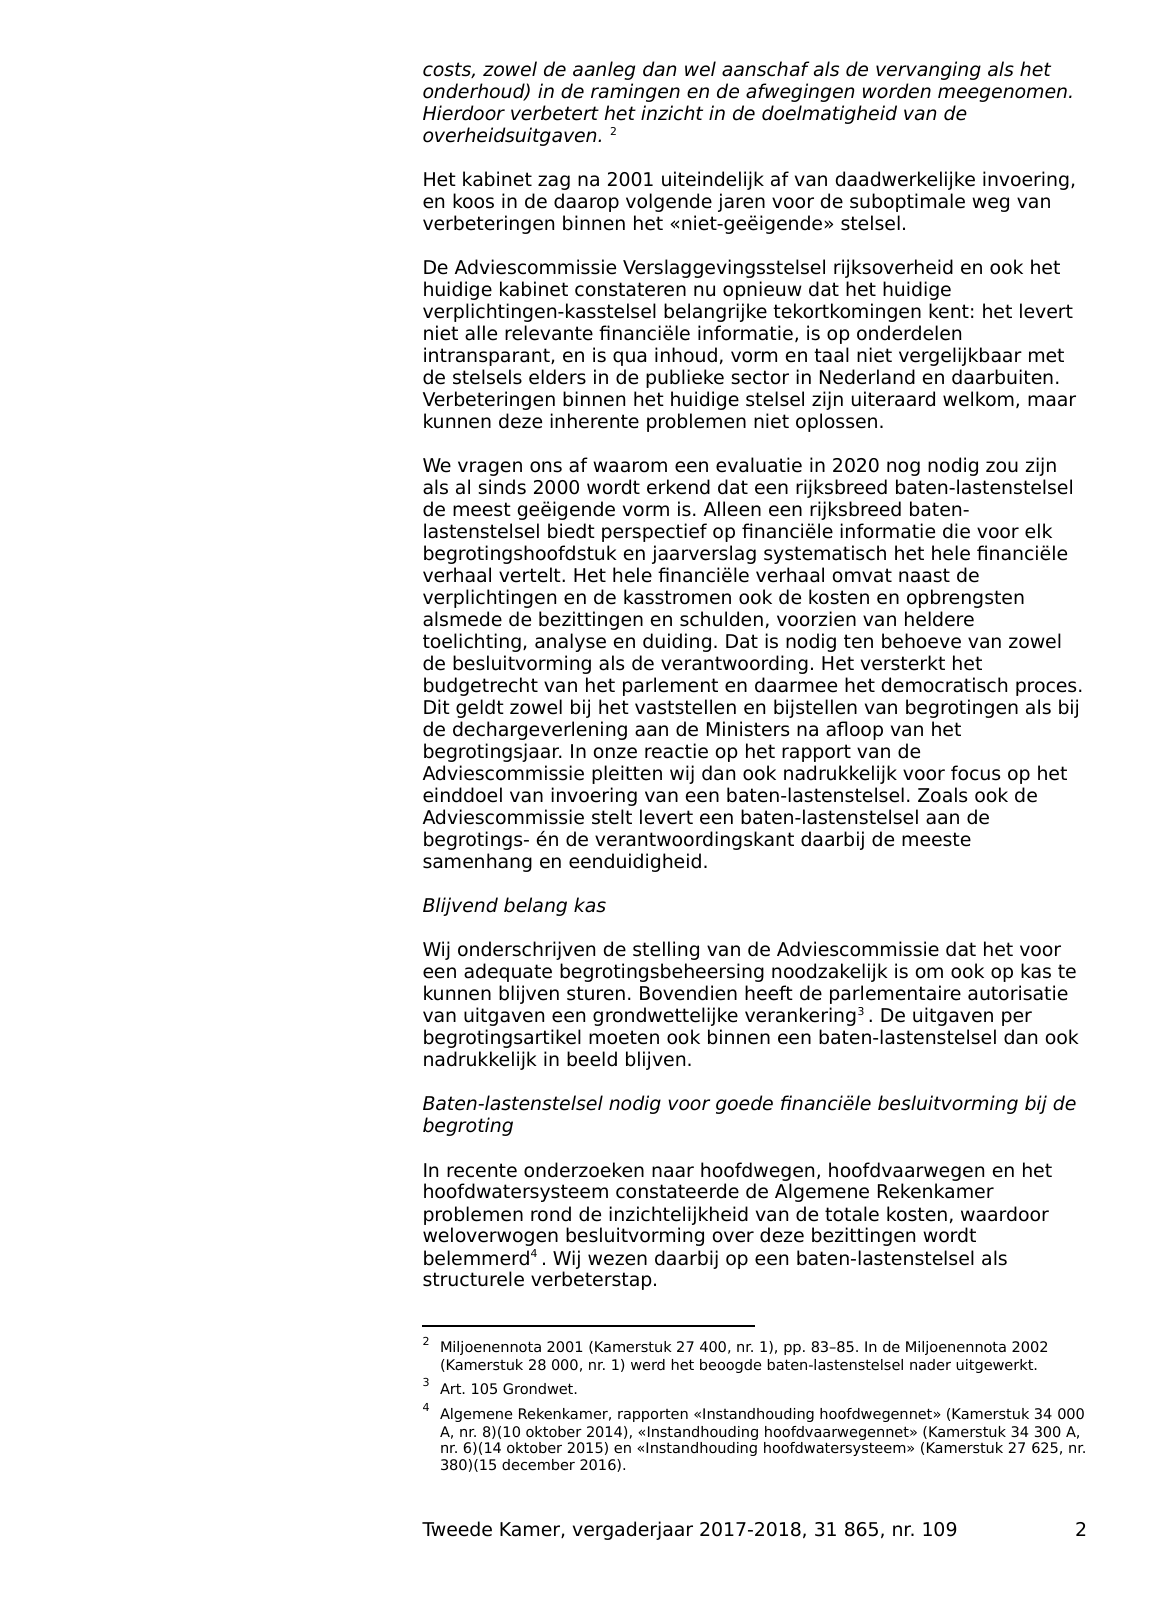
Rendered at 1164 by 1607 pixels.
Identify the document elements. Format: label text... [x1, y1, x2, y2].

text Art. 105 Grondwet. [422, 1377, 1087, 1399]
text We vragen ons af waarom een evaluatie in 2020 nog nodig zou zijn als al sinds 2000 wordt erkend dat een rijksbreed baten-lastenstelsel de meest geëigende vorm is. Alleen een rijksbreed baten-lastenstelsel biedt perspectief op financiële informatie die voor elk begrotingshoofdstuk en jaarverslag systematisch het hele financiële verhaal vertelt. Het hele financiële verhaal omvat naast de verplichtingen en de kasstromen ook de kosten en opbrengsten alsmede de bezittingen en schulden, voorzien van heldere toelichting, analyse en duiding. Dat is nodig ten behoeve van zowel de besluitvorming als de verantwoording. Het versterkt het budgetrecht van het parlement en daarmee het democratisch proces. Dit geldt zowel bij het vaststellen en bijstellen van begrotingen als bij de dechargeverlening aan de Ministers na afloop van het begrotingsjaar. In onze reactie op het rapport van de Adviescommissie pleitten wij dan ook nadrukkelijk voor focus op het einddoel van invoering van een baten-lastenstelsel. Zoals ook de Adviescommissie stelt levert een baten-lastenstelsel aan de begrotings- én de verantwoordingskant daarbij de meeste samenhang en eenduidigheid. [422, 455, 1087, 873]
text Algemene Rekenkamer, rapporten «Instandhouding hoofdwegennet» (Kamerstuk 34 000 A, nr. 8)(10 oktober 2014), «Instandhouding hoofdvaarwegennet» (Kamerstuk 34 300 A, nr. 6)(14 oktober 2015) en «Instandhouding hoofdwatersysteem» (Kamerstuk 27 625, nr. 380)(15 december 2016). [422, 1402, 1087, 1474]
subtitle Blijvend belang kas [422, 895, 1087, 917]
subtitle Baten-lastenstelsel nodig voor goede financiële besluitvorming bij de begroting [422, 1093, 1087, 1137]
text De Adviescommissie Verslaggevingsstelsel rijksoverheid en ook het huidige kabinet constateren nu opnieuw dat het huidige verplichtingen-kasstelsel belangrijke tekortkomingen kent: het levert niet alle relevante financiële informatie, is op onderdelen intransparant, en is qua inhoud, vorm en taal niet vergelijkbaar met de stelsels elders in de publieke sector in Nederland en daarbuiten. Verbeteringen binnen het huidige stelsel zijn uiteraard welkom, maar kunnen deze inherente problemen niet oplossen. [422, 257, 1087, 433]
text Het kabinet zag na 2001 uiteindelijk af van daadwerkelijke invoering, en koos in de daarop volgende jaren voor de suboptimale weg van verbeteringen binnen het «niet-geëigende» stelsel. [422, 169, 1087, 235]
text costs, zowel de aanleg dan wel aanschaf als de vervanging als het onderhoud) in de ramingen en de afwegingen worden meegenomen. Hierdoor verbetert het inzicht in de doelmatigheid van de overheidsuitgaven. [422, 59, 1087, 147]
text Miljoenennota 2001 (Kamerstuk 27 400, nr. 1), pp. 83–85. In de Miljoenennota 2002 (Kamerstuk 28 000, nr. 1) werd het beoogde baten-lastenstelsel nader uitgewerkt. [422, 1335, 1087, 1374]
text Wij onderschrijven de stelling van de Adviescommissie dat het voor een adequate begrotingsbeheersing noodzakelijk is om ook op kas te kunnen blijven sturen. Bovendien heeft de parlementaire autorisatie van uitgaven een grondwettelijke verankering. De uitgaven per begrotingsartikel moeten ook binnen een baten-lastenstelsel dan ook nadrukkelijk in beeld blijven. [422, 939, 1087, 1071]
text In recente onderzoeken naar hoofdwegen, hoofdvaarwegen en het hoofdwatersysteem constateerde de Algemene Rekenkamer problemen rond de inzichtelijkheid van de totale kosten, waardoor weloverwogen besluitvorming over deze bezittingen wordt belemmerd. Wij wezen daarbij op een baten-lastenstelsel als structurele verbeterstap. [422, 1159, 1087, 1291]
